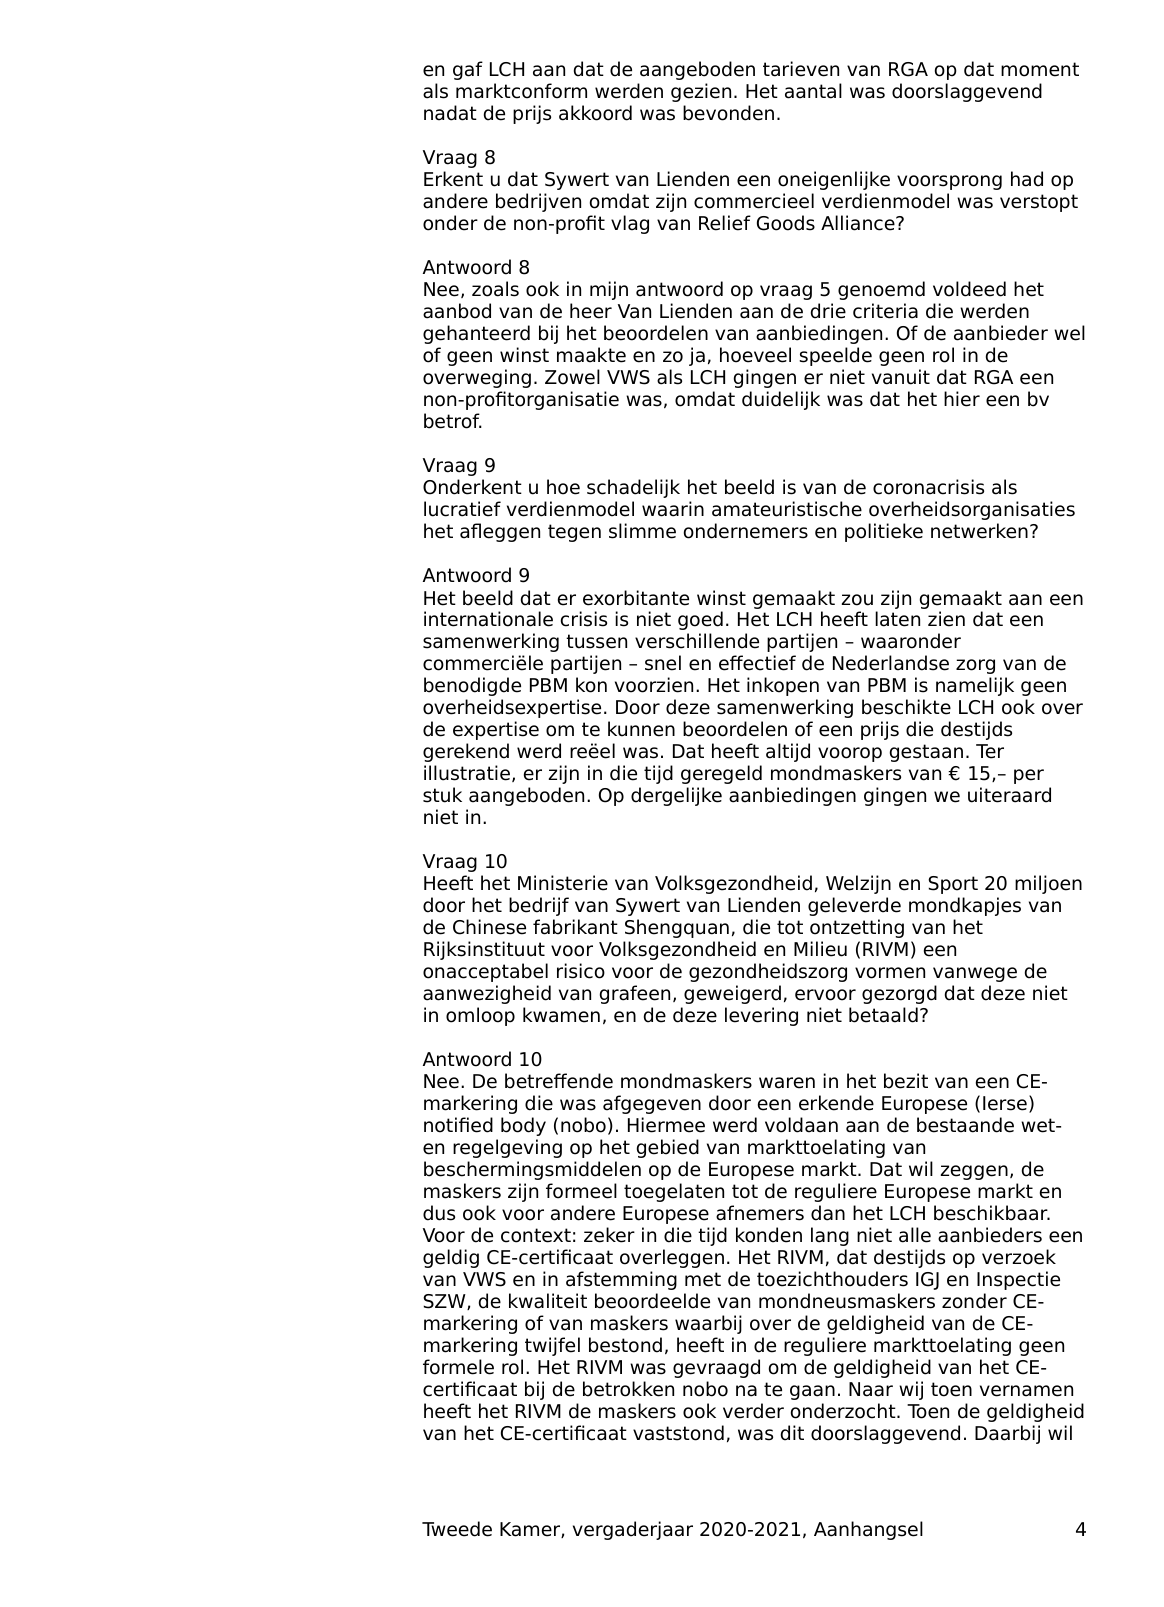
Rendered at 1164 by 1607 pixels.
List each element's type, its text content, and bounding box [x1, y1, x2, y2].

text Antwoord 9 [422, 565, 1087, 587]
text Nee, zoals ook in mijn antwoord op vraag 5 genoemd voldeed het aanbod van de heer Van Lienden aan de drie criteria die werden gehanteerd bij het beoordelen van aanbiedingen. Of de aanbieder wel of geen winst maakte en zo ja, hoeveel speelde geen rol in de overweging. Zowel VWS als LCH gingen er niet vanuit dat RGA een non-profitorganisatie was, omdat duidelijk was dat het hier een bv betrof. [422, 279, 1087, 433]
text Vraag 10 [422, 851, 1087, 873]
text Heeft het Ministerie van Volksgezondheid, Welzijn en Sport 20 miljoen door het bedrijf van Sywert van Lienden geleverde mondkapjes van de Chinese fabrikant Shengquan, die tot ontzetting van het Rijksinstituut voor Volksgezondheid en Milieu (RIVM) een onacceptabel risico voor de gezondheidszorg vormen vanwege de aanwezigheid van grafeen, geweigerd, ervoor gezorgd dat deze niet in omloop kwamen, en de deze levering niet betaald? [422, 873, 1087, 1027]
text Het beeld dat er exorbitante winst gemaakt zou zijn gemaakt aan een internationale crisis is niet goed. Het LCH heeft laten zien dat een samenwerking tussen verschillende partijen – waaronder commerciële partijen – snel en effectief de Nederlandse zorg van de benodigde PBM kon voorzien. Het inkopen van PBM is namelijk geen overheidsexpertise. Door deze samenwerking beschikte LCH ook over de expertise om te kunnen beoordelen of een prijs die destijds gerekend werd reëel was. Dat heeft altijd voorop gestaan. Ter illustratie, er zijn in die tijd geregeld mondmaskers van € 15,– per stuk aangeboden. Op dergelijke aanbiedingen gingen we uiteraard niet in. [422, 587, 1087, 829]
text Nee. De betreffende mondmaskers waren in het bezit van een CE-markering die was afgegeven door een erkende Europese (Ierse) notified body (nobo). Hiermee werd voldaan aan de bestaande wet- en regelgeving op het gebied van markttoelating van beschermingsmiddelen op de Europese markt. Dat wil zeggen, de maskers zijn formeel toegelaten tot de reguliere Europese markt en dus ook voor andere Europese afnemers dan het LCH beschikbaar. Voor de context: zeker in die tijd konden lang niet alle aanbieders een geldig CE-certificaat overleggen. Het RIVM, dat destijds op verzoek van VWS en in afstemming met de toezichthouders IGJ en Inspectie SZW, de kwaliteit beoordeelde van mondneusmaskers zonder CE-markering of van maskers waarbij over de geldigheid van de CE-markering twijfel bestond, heeft in de reguliere markttoelating geen formele rol. Het RIVM was gevraagd om de geldigheid van het CE-certificaat bij de betrokken nobo na te gaan. Naar wij toen vernamen heeft het RIVM de maskers ook verder onderzocht. Toen de geldigheid van het CE-certificaat vaststond, was dit doorslaggevend. Daarbij wil [422, 1071, 1087, 1445]
text Vraag 8 [422, 147, 1087, 169]
text Onderkent u hoe schadelijk het beeld is van de coronacrisis als lucratief verdienmodel waarin amateuristische overheidsorganisaties het afleggen tegen slimme ondernemers en politieke netwerken? [422, 477, 1087, 543]
text Erkent u dat Sywert van Lienden een oneigenlijke voorsprong had op andere bedrijven omdat zijn commercieel verdienmodel was verstopt onder de non-profit vlag van Relief Goods Alliance? [422, 169, 1087, 235]
text en gaf LCH aan dat de aangeboden tarieven van RGA op dat moment als marktconform werden gezien. Het aantal was doorslaggevend nadat de prijs akkoord was bevonden. [422, 59, 1087, 125]
text Vraag 9 [422, 455, 1087, 477]
text Antwoord 8 [422, 257, 1087, 279]
text Antwoord 10 [422, 1049, 1087, 1071]
